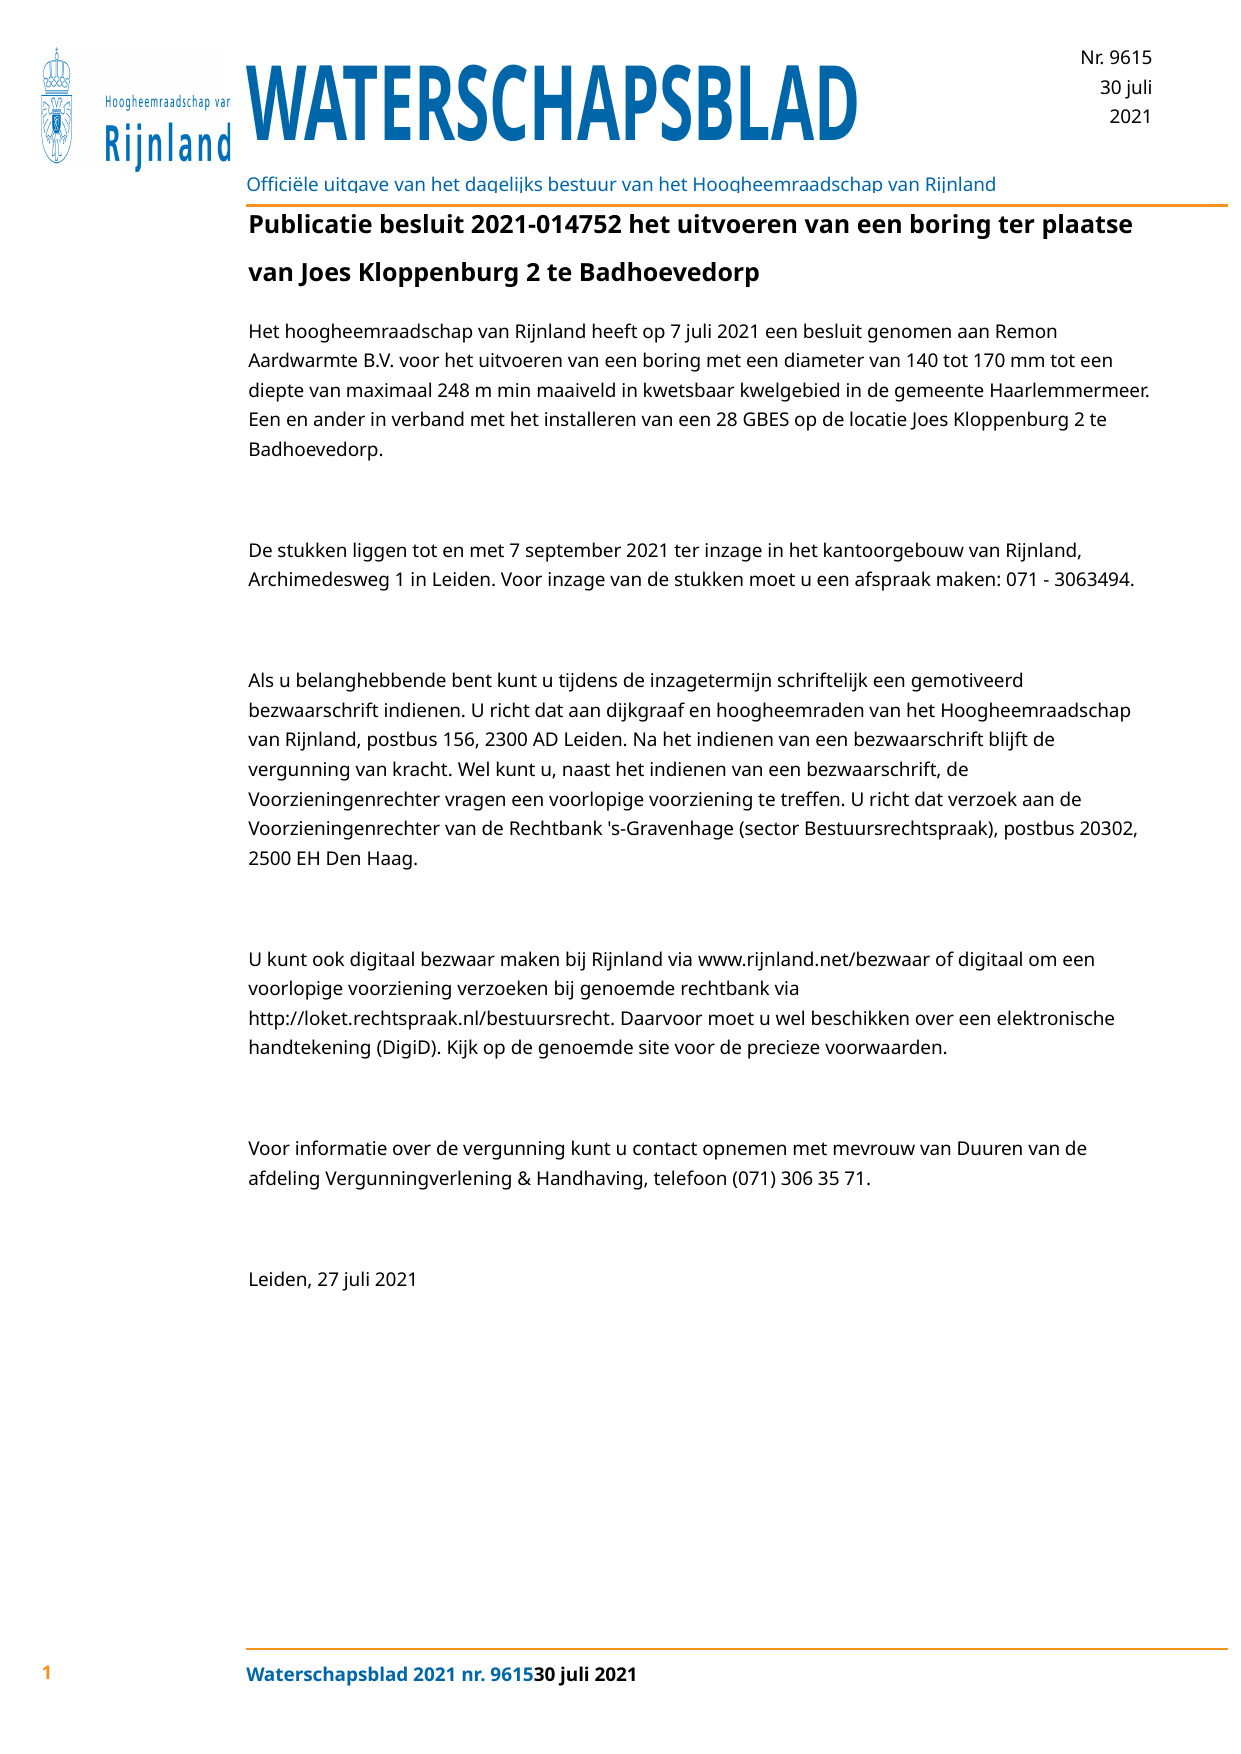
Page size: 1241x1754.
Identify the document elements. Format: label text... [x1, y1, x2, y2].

text Het hoogheemraadschap van Rijnland heeft op 7 juli 2021 een besluit genomen aan Remon Aardwarmte B.V. voor het uitvoeren van een boring met een diameter van 140 tot 170 mm tot een diepte van maximaal 248 m min maaiveld in kwetsbaar kwelgebied in de gemeente Haarlemmermeer. Een en ander in verband met het installeren van een 28 GBES op de locatie Joes Kloppenburg 2 te Badhoevedorp. [248, 318, 1152, 462]
text De stukken liggen tot en met 7 september 2021 ter inzage in het kantoorgebouw van Rijnland, Archimedesweg 1 in Leiden. Voor inzage van de stukken moet u een afspraak maken: 071 - 3063494. [248, 537, 1152, 592]
text Als u belanghebbende bent kunt u tijdens de inzagetermijn schriftelijk een gemotiveerd bezwaarschrift indienen. U richt dat aan dijkgraaf en hoogheemraden van het Hoogheemraadschap van Rijnland, postbus 156, 2300 AD Leiden. Na het indienen van een bezwaarschrift blijft de vergunning van kracht. Wel kunt u, naast het indienen van een bezwaarschrift, de Voorzieningenrechter vragen een voorlopige voorziening te treffen. U richt dat verzoek aan de Voorzieningenrechter van de Rechtbank 's-Gravenhage (sector Bestuursrechtspraak), postbus 20302, 2500 EH Den Haag. [248, 667, 1152, 871]
text U kunt ook digitaal bezwaar maken bij Rijnland via www.rijnland.net/bezwaar of digitaal om een voorlopige voorziening verzoeken bij genoemde rechtbank via http://loket.rechtspraak.nl/bestuursrecht. Daarvoor moet u wel beschikken over een elektronische handtekening (DigiD). Kijk op de genoemde site voor de precieze voorwaarden. [248, 946, 1152, 1060]
text Publicatie besluit 2021-014752 het uitvoeren van een boring ter plaatse van Joes Kloppenburg 2 te Badhoevedorp [248, 207, 1152, 288]
text Voor informatie over de vergunning kunt u contact opnemen met mevrouw van Duuren van de afdeling Vergunningverlening & Handhaving, telefoon (071) 306 35 71. [248, 1135, 1152, 1191]
picture [41, 47, 231, 172]
text Leiden, 27 juli 2021 [248, 1266, 1152, 1292]
